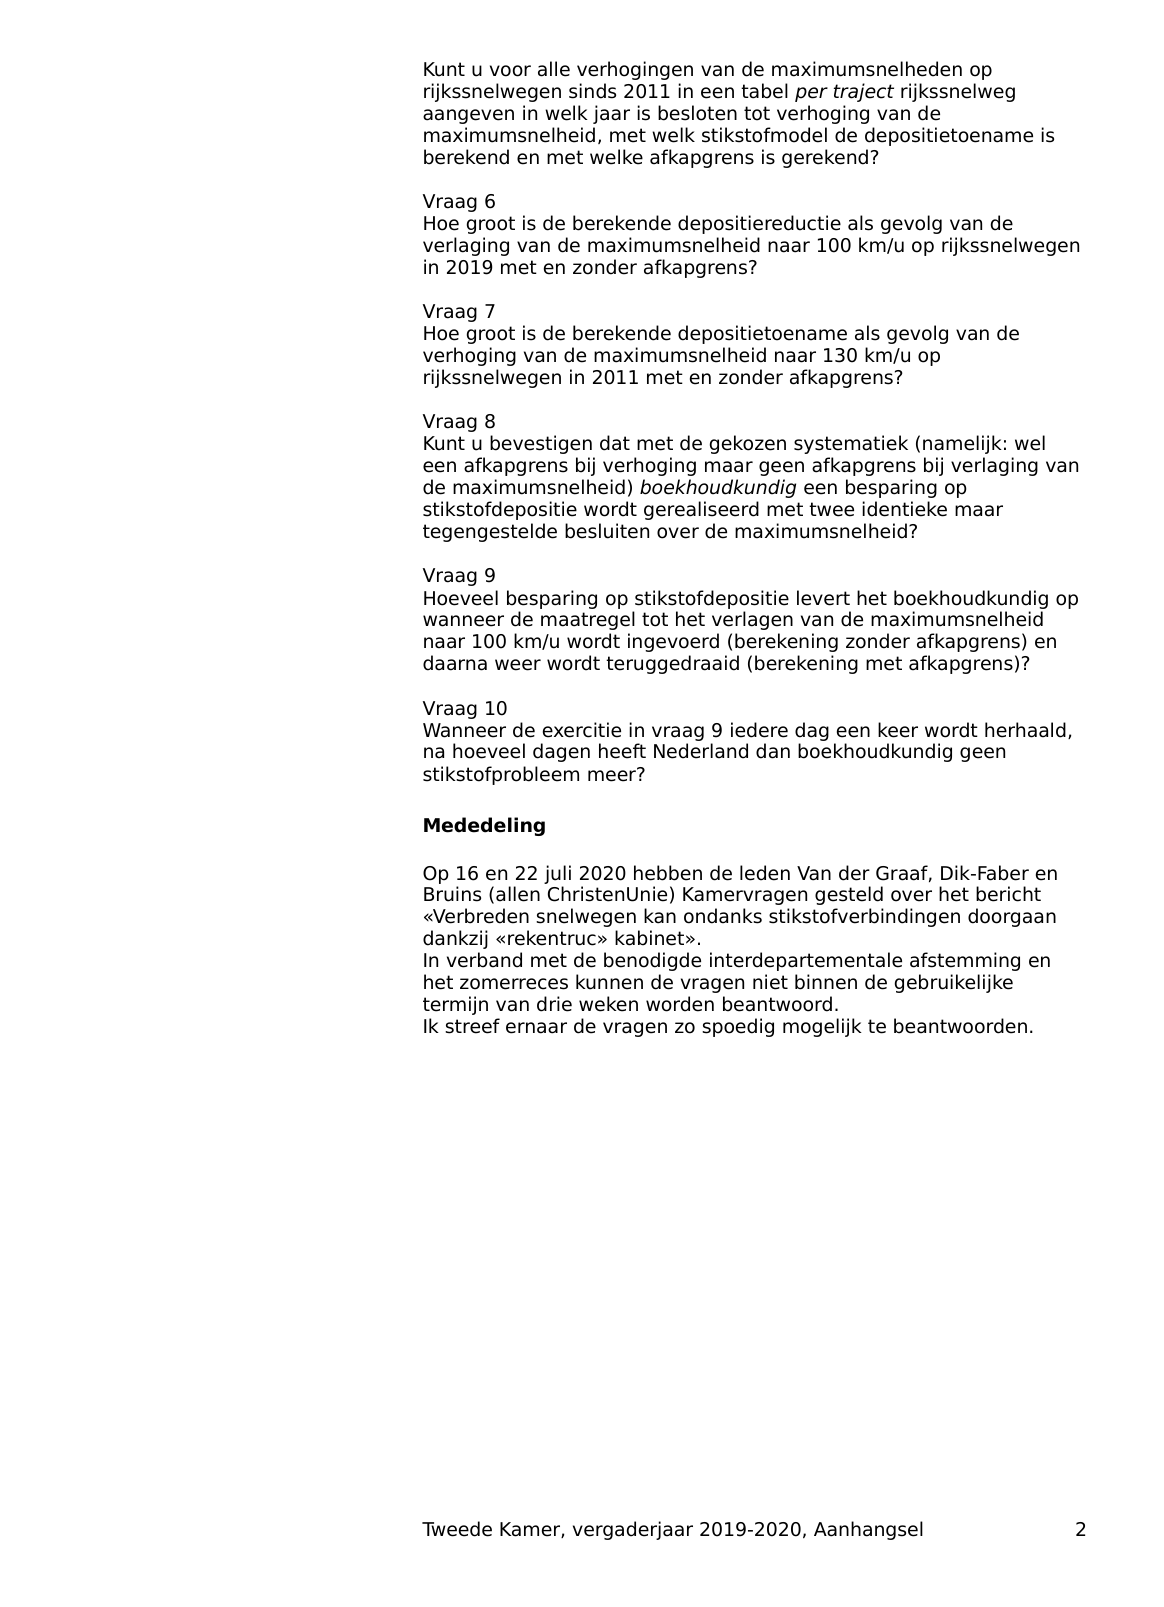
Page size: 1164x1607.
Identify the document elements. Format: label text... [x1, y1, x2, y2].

text Vraag 7 [422, 301, 1087, 323]
subtitle Mededeling [422, 815, 1087, 837]
text Vraag 10 [422, 697, 1087, 719]
text Kunt u voor alle verhogingen van de maximumsnelheden op rijkssnelwegen sinds 2011 in een tabel per traject rijkssnelweg aangeven in welk jaar is besloten tot verhoging van de maximumsnelheid, met welk stikstofmodel de depositietoename is berekend en met welke afkapgrens is gerekend? [422, 59, 1087, 169]
text Hoe groot is de berekende depositiereductie als gevolg van de verlaging van de maximumsnelheid naar 100 km/u op rijkssnelwegen in 2019 met en zonder afkapgrens? [422, 213, 1087, 279]
text Hoe groot is de berekende depositietoename als gevolg van de verhoging van de maximumsnelheid naar 130 km/u op rijkssnelwegen in 2011 met en zonder afkapgrens? [422, 323, 1087, 389]
text Ik streef ernaar de vragen zo spoedig mogelijk te beantwoorden. [422, 1016, 1087, 1038]
text Vraag 9 [422, 565, 1087, 587]
text Kunt u bevestigen dat met de gekozen systematiek (namelijk: wel een afkapgrens bij verhoging maar geen afkapgrens bij verlaging van de maximumsnelheid) boekhoudkundig een besparing op stikstofdepositie wordt gerealiseerd met twee identieke maar tegengestelde besluiten over de maximumsnelheid? [422, 433, 1087, 543]
text Vraag 8 [422, 411, 1087, 433]
text Vraag 6 [422, 191, 1087, 213]
text In verband met de benodigde interdepartementale afstemming en het zomerreces kunnen de vragen niet binnen de gebruikelijke termijn van drie weken worden beantwoord. [422, 950, 1087, 1016]
text Wanneer de exercitie in vraag 9 iedere dag een keer wordt herhaald, na hoeveel dagen heeft Nederland dan boekhoudkundig geen stikstofprobleem meer? [422, 719, 1087, 785]
text Hoeveel besparing op stikstofdepositie levert het boekhoudkundig op wanneer de maatregel tot het verlagen van de maximumsnelheid naar 100 km/u wordt ingevoerd (berekening zonder afkapgrens) en daarna weer wordt teruggedraaid (berekening met afkapgrens)? [422, 587, 1087, 675]
text Op 16 en 22 juli 2020 hebben de leden Van der Graaf, Dik-Faber en Bruins (allen ChristenUnie) Kamervragen gesteld over het bericht «Verbreden snelwegen kan ondanks stikstofverbindingen doorgaan dankzij «rekentruc» kabinet». [422, 862, 1087, 950]
